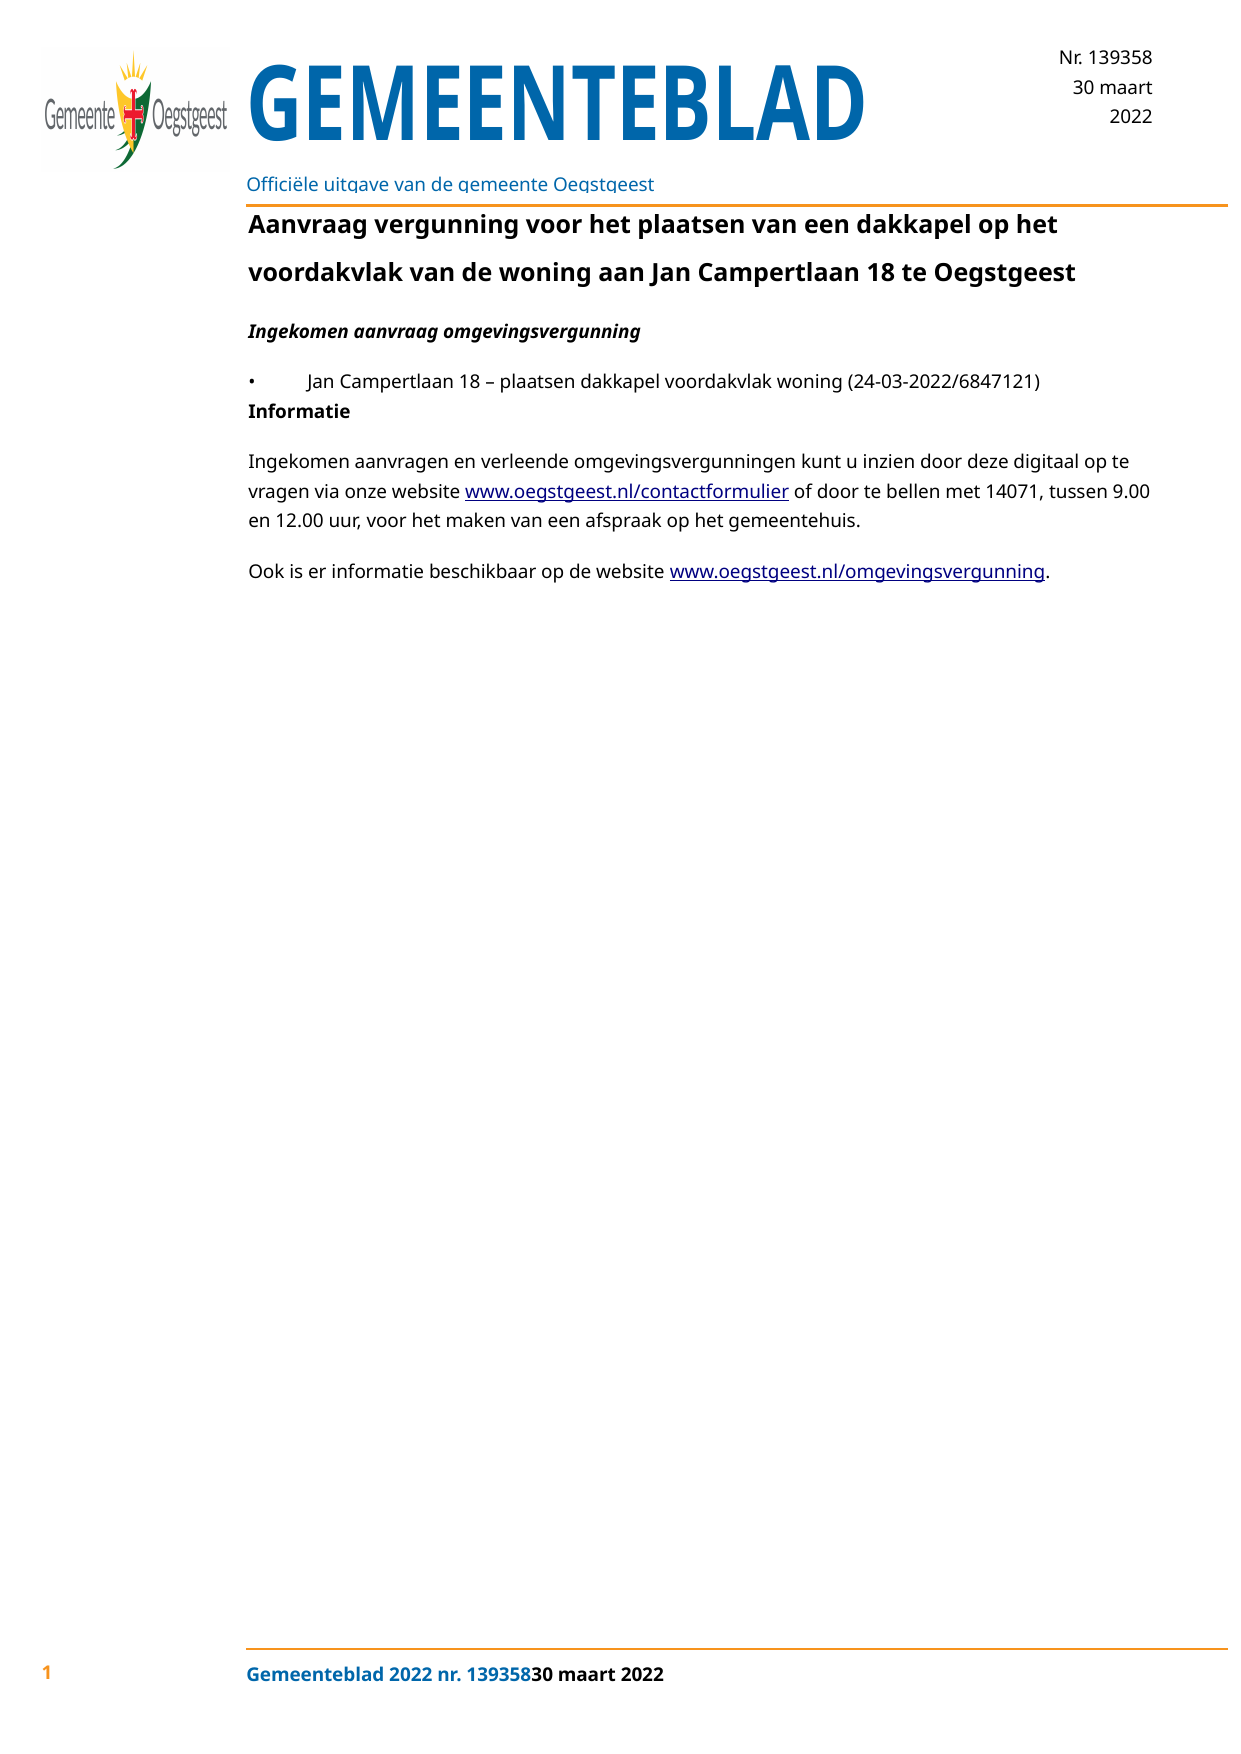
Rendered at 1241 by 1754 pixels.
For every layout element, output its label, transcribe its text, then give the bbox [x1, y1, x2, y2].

text Ingekomen aanvraag omgevingsvergunning [248, 318, 1152, 344]
text Aanvraag vergunning voor het plaatsen van een dakkapel op het voordakvlak van de woning aan Jan Campertlaan 18 te Oegstgeest [248, 207, 1152, 288]
picture [41, 47, 231, 172]
text Ingekomen aanvragen en verleende omgevingsvergunningen kunt u inzien door deze digitaal op te vragen via onze website www.oegstgeest.nl/contactformulier of door te bellen met 14071, tussen 9.00 en 12.00 uur, voor het maken van een afspraak op het gemeentehuis. [248, 448, 1152, 533]
text Informatie [248, 398, 1152, 424]
list Jan Campertlaan 18 – plaatsen dakkapel voordakvlak woning (24-03-2022/6847121) [248, 368, 1152, 394]
text Ook is er informatie beschikbaar op de website www.oegstgeest.nl/omgevingsvergunning. [248, 558, 1152, 584]
